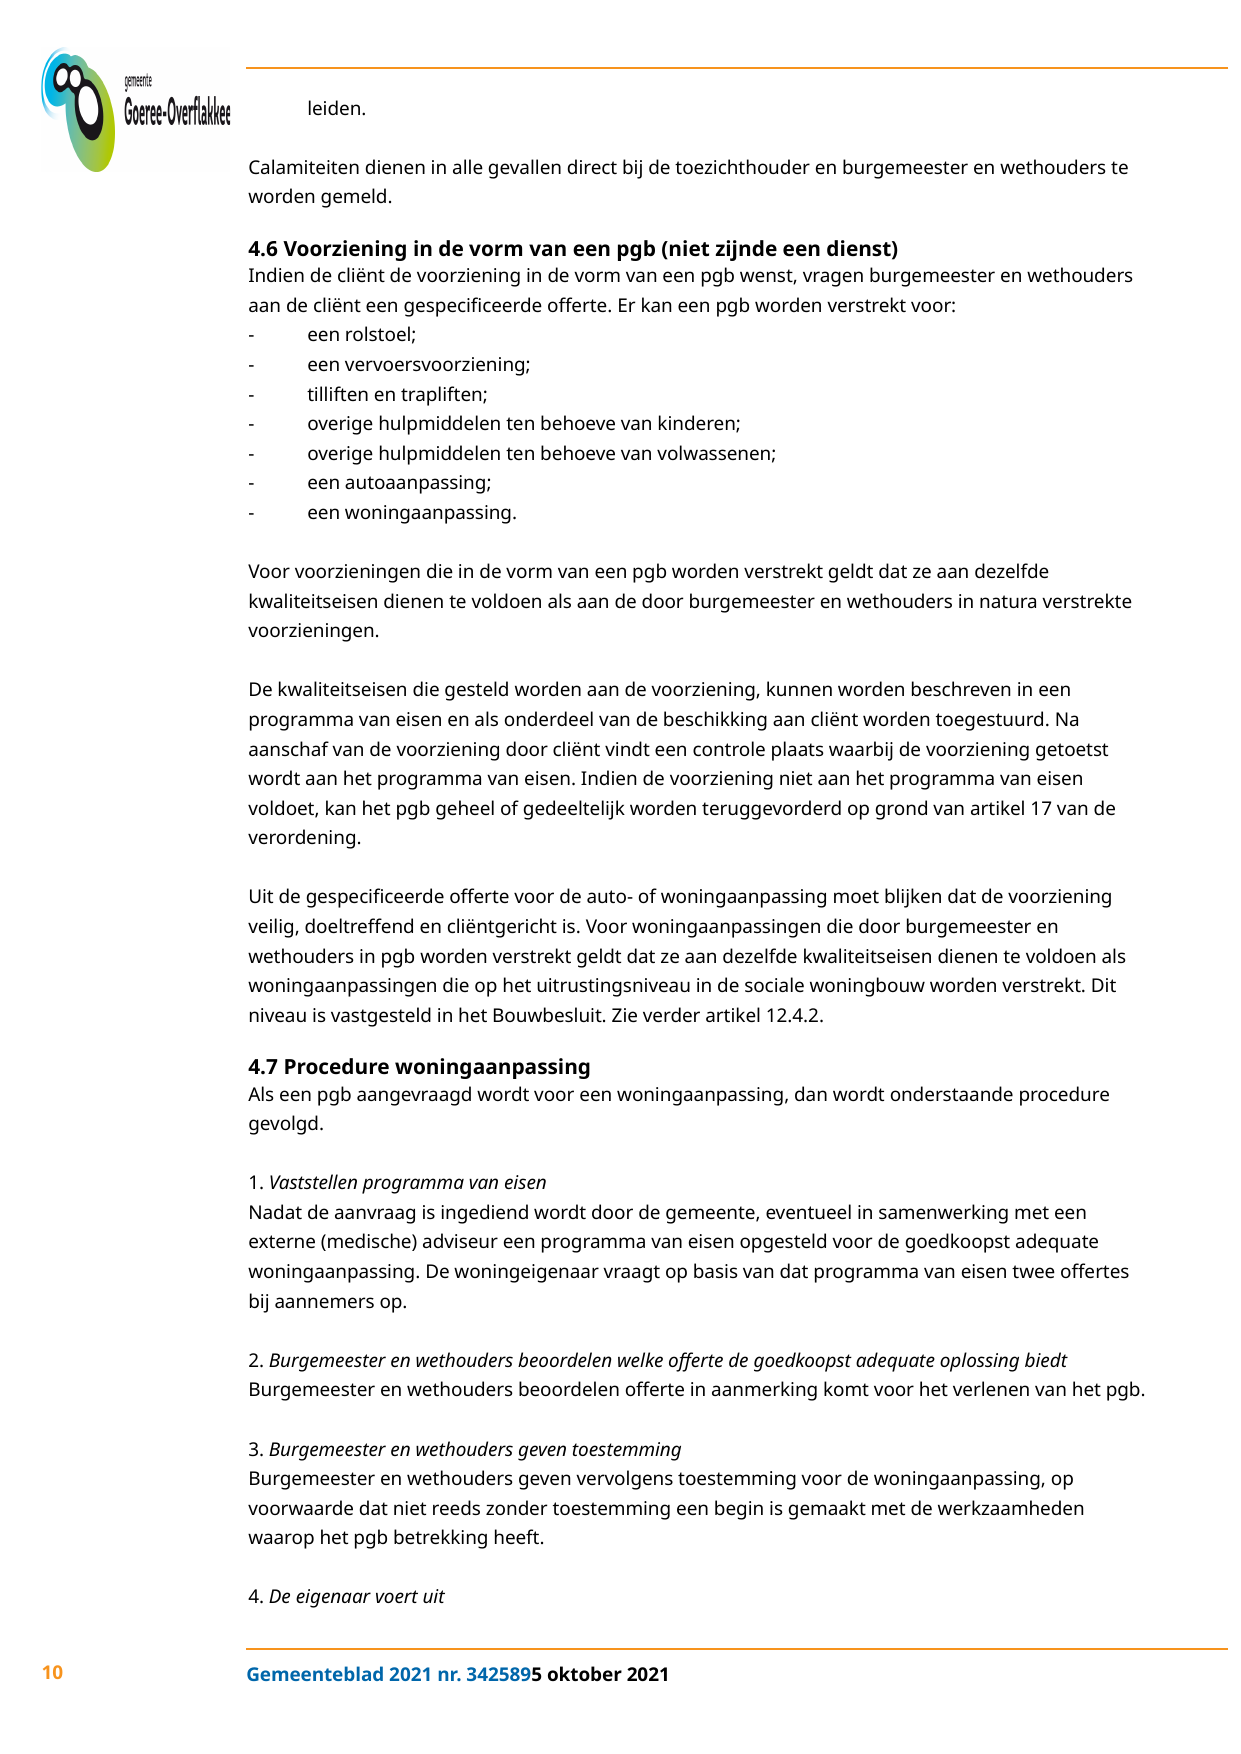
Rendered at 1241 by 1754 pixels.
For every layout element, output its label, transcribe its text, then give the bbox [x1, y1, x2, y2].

text 4.6 Voorziening in de vorm van een pgb (niet zijnde een dienst) [248, 234, 1152, 262]
text Uit de gespecificeerde offerte voor de auto- of woningaanpassing moet blijken dat de voorziening veilig, doeltreffend en cliëntgericht is. Voor woningaanpassingen die door burgemeester en wethouders in pgb worden verstrekt geldt dat ze aan dezelfde kwaliteitseisen dienen te voldoen als woningaanpassingen die op het uitrustingsniveau in de sociale woningbouw worden verstrekt. Dit niveau is vastgesteld in het Bouwbesluit. Zie verder artikel 12.4.2. [248, 884, 1152, 1028]
list tilliften en trapliften; [248, 381, 1152, 406]
list een vervoersvoorziening; [248, 351, 1152, 377]
text Burgemeester en wethouders geven vervolgens toestemming voor de woningaanpassing, op voorwaarde dat niet reeds zonder toestemming een begin is gemaakt met de werkzaamheden waarop het pgb betrekking heeft. [248, 1465, 1152, 1550]
list leiden. [248, 95, 1152, 121]
picture [41, 47, 231, 172]
text 1. Vaststellen programma van eisen [248, 1169, 1152, 1195]
text Burgemeester en wethouders beoordelen offerte in aanmerking komt voor het verlenen van het pgb. [248, 1377, 1152, 1402]
list overige hulpmiddelen ten behoeve van volwassenen; [248, 440, 1152, 466]
list overige hulpmiddelen ten behoeve van kinderen; [248, 410, 1152, 436]
list een rolstoel; [248, 322, 1152, 347]
text 4. De eigenaar voert uit [248, 1584, 1152, 1609]
text 3. Burgemeester en wethouders geven toestemming [248, 1436, 1152, 1462]
text Calamiteiten dienen in alle gevallen direct bij de toezichthouder en burgemeester en wethouders te worden gemeld. [248, 154, 1152, 209]
text Als een pgb aangevraagd wordt voor een woningaanpassing, dan wordt onderstaande procedure gevolgd. [248, 1081, 1152, 1136]
text 4.7 Procedure woningaanpassing [248, 1052, 1152, 1081]
text 2. Burgemeester en wethouders beoordelen welke offerte de goedkoopst adequate oplossing biedt [248, 1347, 1152, 1373]
text Voor voorzieningen die in de vorm van een pgb worden verstrekt geldt dat ze aan dezelfde kwaliteitseisen dienen te voldoen als aan de door burgemeester en wethouders in natura verstrekte voorzieningen. [248, 558, 1152, 643]
text Nadat de aanvraag is ingediend wordt door de gemeente, eventueel in samenwerking met een externe (medische) adviseur een programma van eisen opgesteld voor de goedkoopst adequate woningaanpassing. De woningeigenaar vraagt op basis van dat programma van eisen twee offertes bij aannemers op. [248, 1199, 1152, 1314]
list een autoaanpassing; [248, 469, 1152, 495]
text Indien de cliënt de voorziening in de vorm van een pgb wenst, vragen burgemeester en wethouders aan de cliënt een gespecificeerde offerte. Er kan een pgb worden verstrekt voor: [248, 262, 1152, 318]
text De kwaliteitseisen die gesteld worden aan de voorziening, kunnen worden beschreven in een programma van eisen en als onderdeel van de beschikking aan cliënt worden toegestuurd. Na aanschaf van de voorziening door cliënt vindt een controle plaats waarbij de voorziening getoetst wordt aan het programma van eisen. Indien de voorziening niet aan het programma van eisen voldoet, kan het pgb geheel of gedeeltelijk worden teruggevorderd op grond van artikel 17 van de verordening. [248, 677, 1152, 850]
list een woningaanpassing. [248, 499, 1152, 525]
